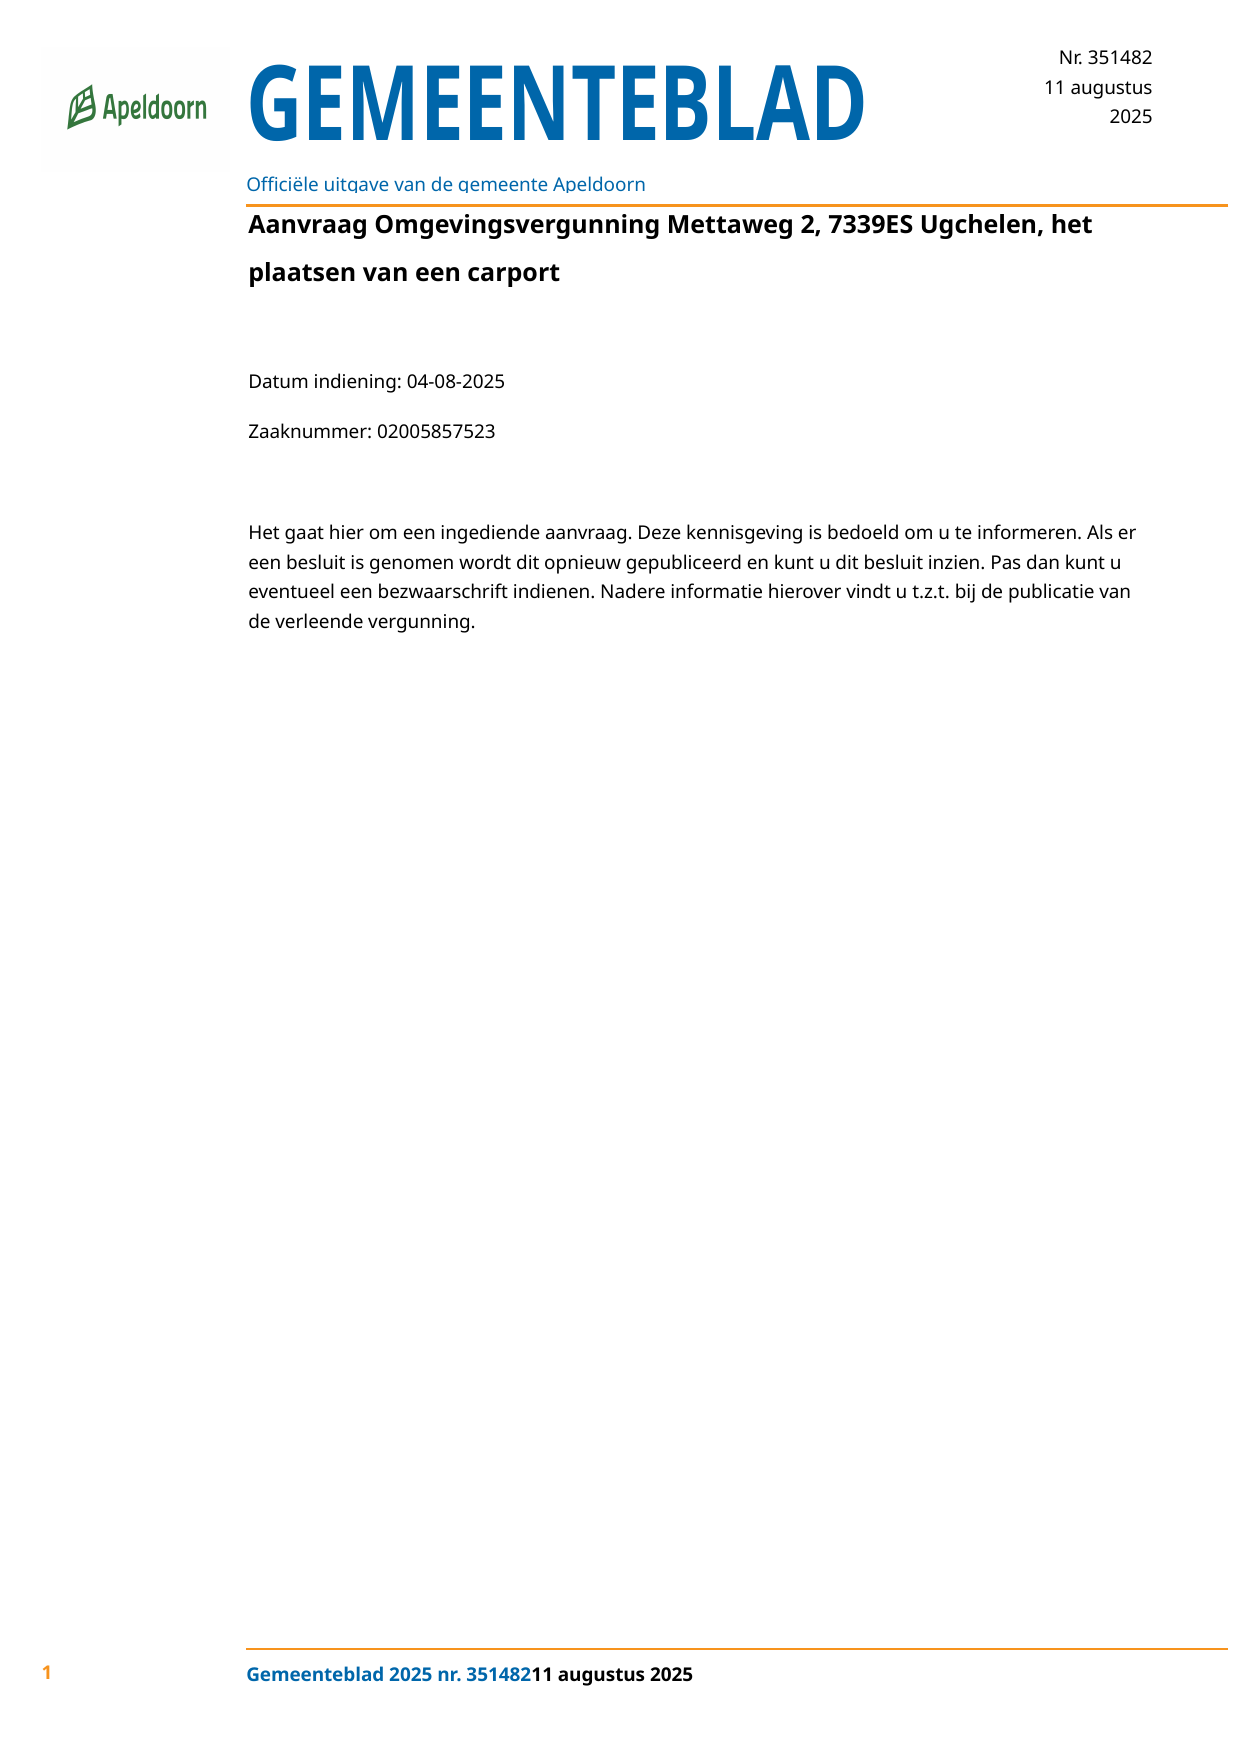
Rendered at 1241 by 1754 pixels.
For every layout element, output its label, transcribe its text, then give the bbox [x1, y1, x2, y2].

picture [41, 47, 231, 172]
text Het gaat hier om een ingediende aanvraag. Deze kennisgeving is bedoeld om u te informeren. Als er een besluit is genomen wordt dit opnieuw gepubliceerd en kunt u dit besluit inzien. Pas dan kunt u eventueel een bezwaarschrift indienen. Nadere informatie hierover vindt u t.z.t. bij de publicatie van de verleende vergunning. [248, 519, 1152, 634]
text Zaaknummer: 02005857523 [248, 419, 1152, 444]
text Datum indiening: 04-08-2025 [248, 368, 1152, 394]
text Aanvraag Omgevingsvergunning Mettaweg 2, 7339ES Ugchelen, het plaatsen van een carport [248, 207, 1152, 288]
